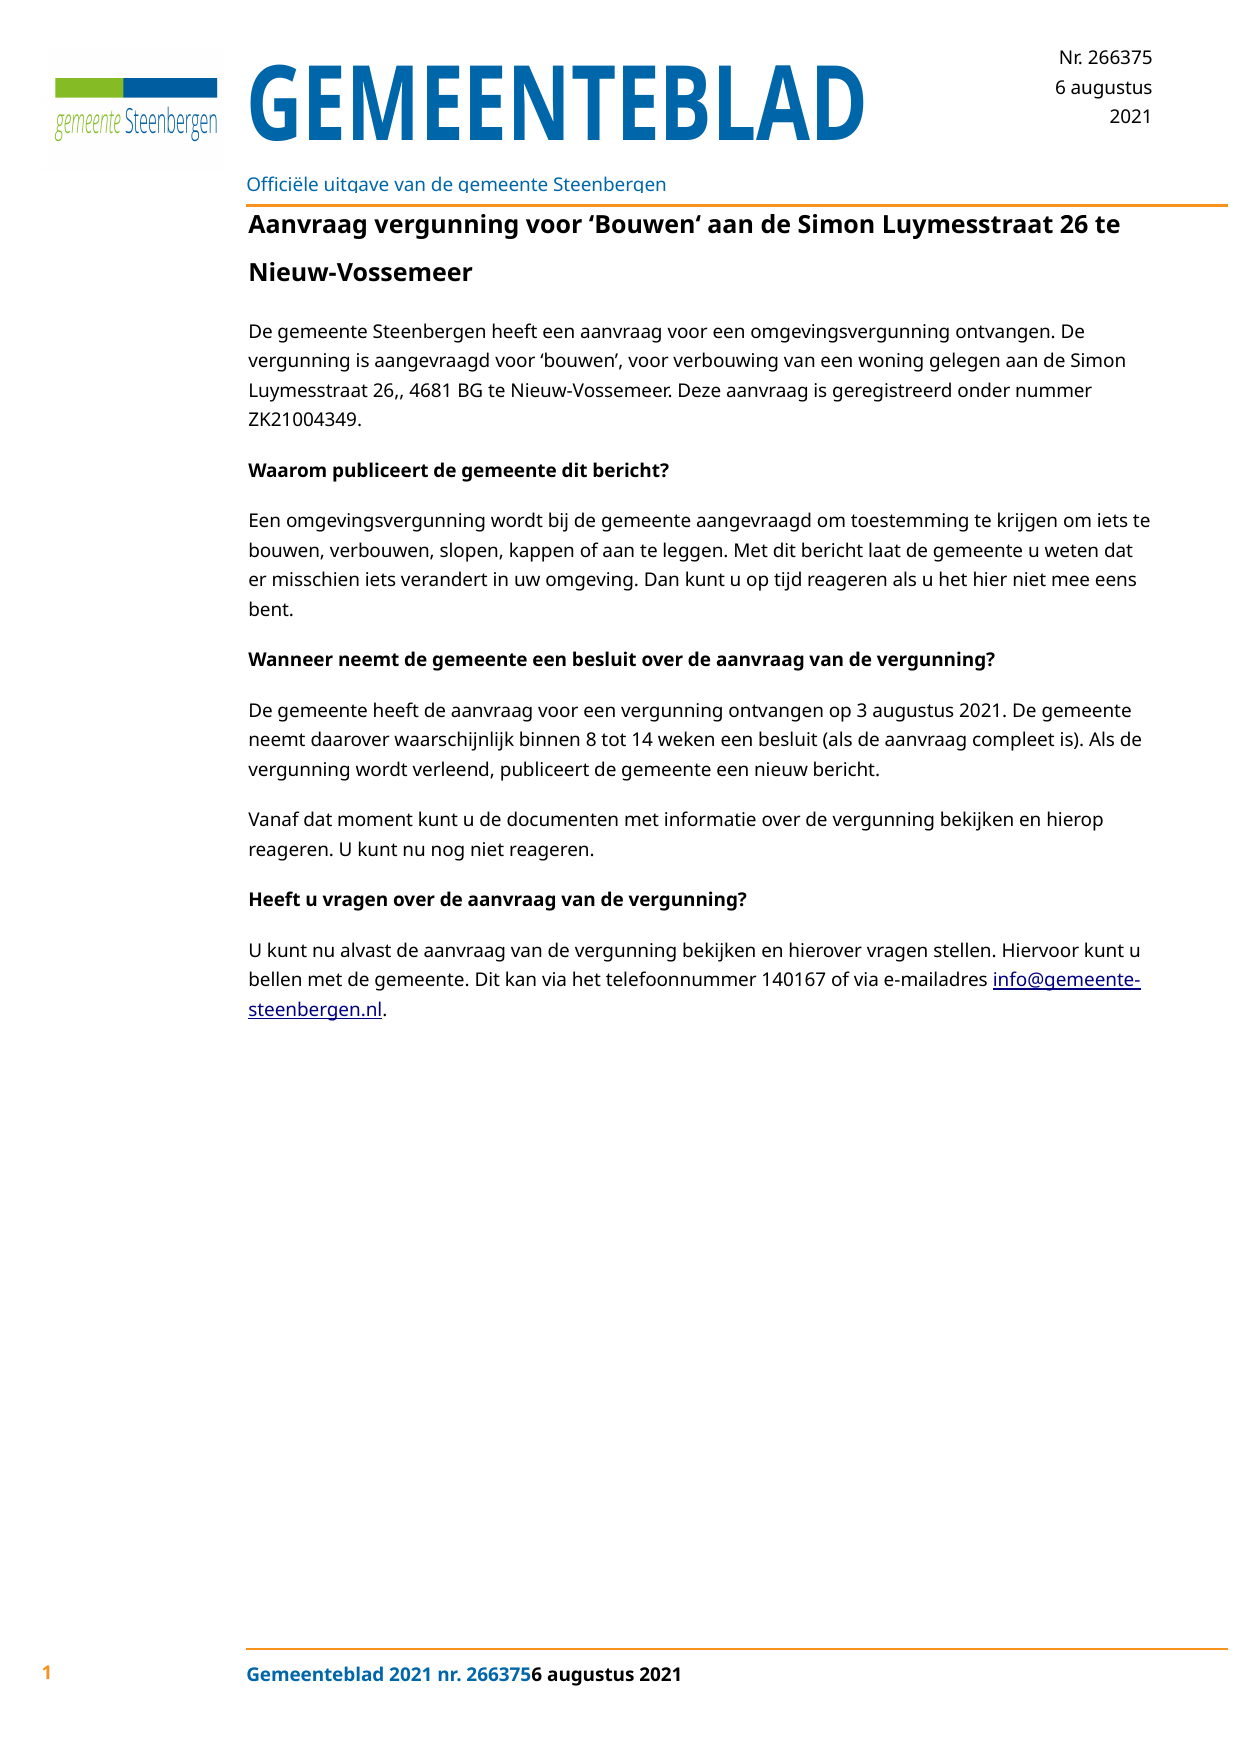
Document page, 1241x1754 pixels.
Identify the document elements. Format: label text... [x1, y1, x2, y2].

text Heeft u vragen over de aanvraag van de vergunning? [248, 887, 1152, 912]
text De gemeente heeft de aanvraag voor een vergunning ontvangen op 3 augustus 2021. De gemeente neemt daarover waarschijnlijk binnen 8 tot 14 weken een besluit (als de aanvraag compleet is). Als de vergunning wordt verleend, publiceert de gemeente een nieuw bericht. [248, 697, 1152, 782]
text Vanaf dat moment kunt u de documenten met informatie over de vergunning bekijken en hierop reageren. U kunt nu nog niet reageren. [248, 807, 1152, 862]
picture [41, 47, 231, 172]
text De gemeente Steenbergen heeft een aanvraag voor een omgevingsvergunning ontvangen. De vergunning is aangevraagd voor ‘bouwen’, voor verbouwing van een woning gelegen aan de Simon Luymesstraat 26,, 4681 BG te Nieuw-Vossemeer. Deze aanvraag is geregistreerd onder nummer ZK21004349. [248, 318, 1152, 432]
text Een omgevingsvergunning wordt bij de gemeente aangevraagd om toestemming te krijgen om iets te bouwen, verbouwen, slopen, kappen of aan te leggen. Met dit bericht laat de gemeente u weten dat er misschien iets verandert in uw omgeving. Dan kunt u op tijd reageren als u het hier niet mee eens bent. [248, 507, 1152, 622]
text Aanvraag vergunning voor ‘Bouwen‘ aan de Simon Luymesstraat 26 te Nieuw-Vossemeer [248, 207, 1152, 288]
text Waarom publiceert de gemeente dit bericht? [248, 457, 1152, 483]
text Wanneer neemt de gemeente een besluit over de aanvraag van de vergunning? [248, 647, 1152, 672]
text U kunt nu alvast de aanvraag van de vergunning bekijken en hierover vragen stellen. Hiervoor kunt u bellen met de gemeente. Dit kan via het telefoonnummer 140167 of via e-mailadres info@gemeente-steenbergen.nl. [248, 937, 1152, 1022]
